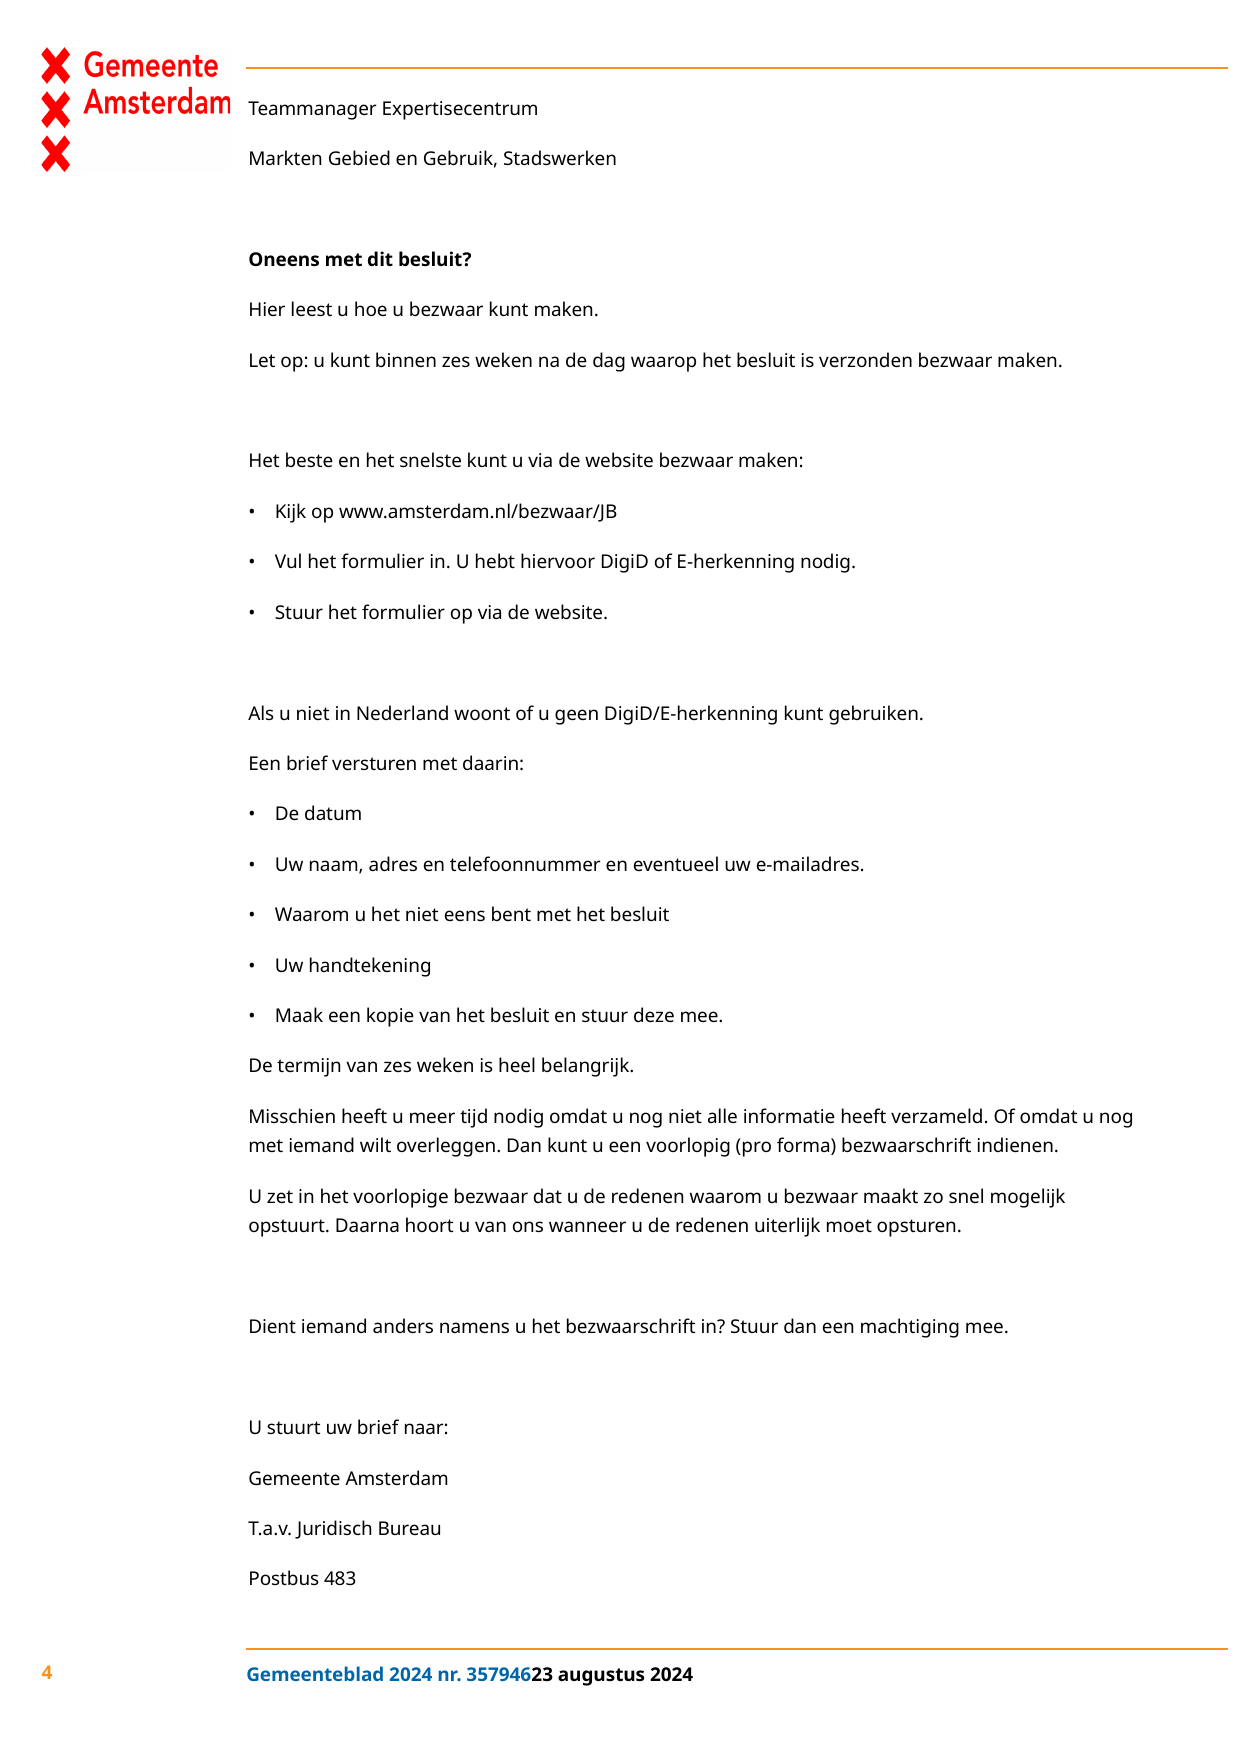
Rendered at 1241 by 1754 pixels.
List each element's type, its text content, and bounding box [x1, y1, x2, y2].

text Let op: u kunt binnen zes weken na de dag waarop het besluit is verzonden bezwaar maken. [248, 347, 1152, 373]
text Misschien heeft u meer tijd nodig omdat u nog niet alle informatie heeft verzameld. Of omdat u nog met iemand wilt overleggen. Dan kunt u een voorlopig (pro forma) bezwaarschrift indienen. [248, 1103, 1152, 1158]
text Dient iemand anders namens u het bezwaarschrift in? Stuur dan een machtiging mee. [248, 1313, 1152, 1339]
text De termijn van zes weken is heel belangrijk. [248, 1053, 1152, 1078]
text T.a.v. Juridisch Bureau [248, 1515, 1152, 1541]
text Markten Gebied en Gebruik, Stadswerken [248, 145, 1152, 171]
text • De datum [248, 801, 1152, 826]
text U stuurt uw brief naar: [248, 1414, 1152, 1440]
text • Vul het formulier in. U hebt hiervoor DigiD of E-herkenning nodig. [248, 548, 1152, 574]
text • Uw naam, adres en telefoonnummer en eventueel uw e-mailadres. [248, 851, 1152, 877]
text Als u niet in Nederland woont of u geen DigiD/E-herkenning kunt gebruiken. [248, 700, 1152, 726]
text Postbus 483 [248, 1566, 1152, 1591]
picture [41, 47, 231, 172]
text Een brief versturen met daarin: [248, 750, 1152, 776]
text • Stuur het formulier op via de website. [248, 599, 1152, 625]
text • Uw handtekening [248, 952, 1152, 978]
text Hier leest u hoe u bezwaar kunt maken. [248, 296, 1152, 322]
text Teammanager Expertisecentrum [248, 95, 1152, 121]
text • Maak een kopie van het besluit en stuur deze mee. [248, 1002, 1152, 1028]
text Oneens met dit besluit? [248, 246, 1152, 272]
text U zet in het voorlopige bezwaar dat u de redenen waarom u bezwaar maakt zo snel mogelijk opstuurt. Daarna hoort u van ons wanneer u de redenen uiterlijk moet opsturen. [248, 1183, 1152, 1238]
text • Waarom u het niet eens bent met het besluit [248, 901, 1152, 927]
text Gemeente Amsterdam [248, 1465, 1152, 1491]
text Het beste en het snelste kunt u via de website bezwaar maken: [248, 448, 1152, 473]
text • Kijk op www.amsterdam.nl/bezwaar/JB [248, 498, 1152, 524]
